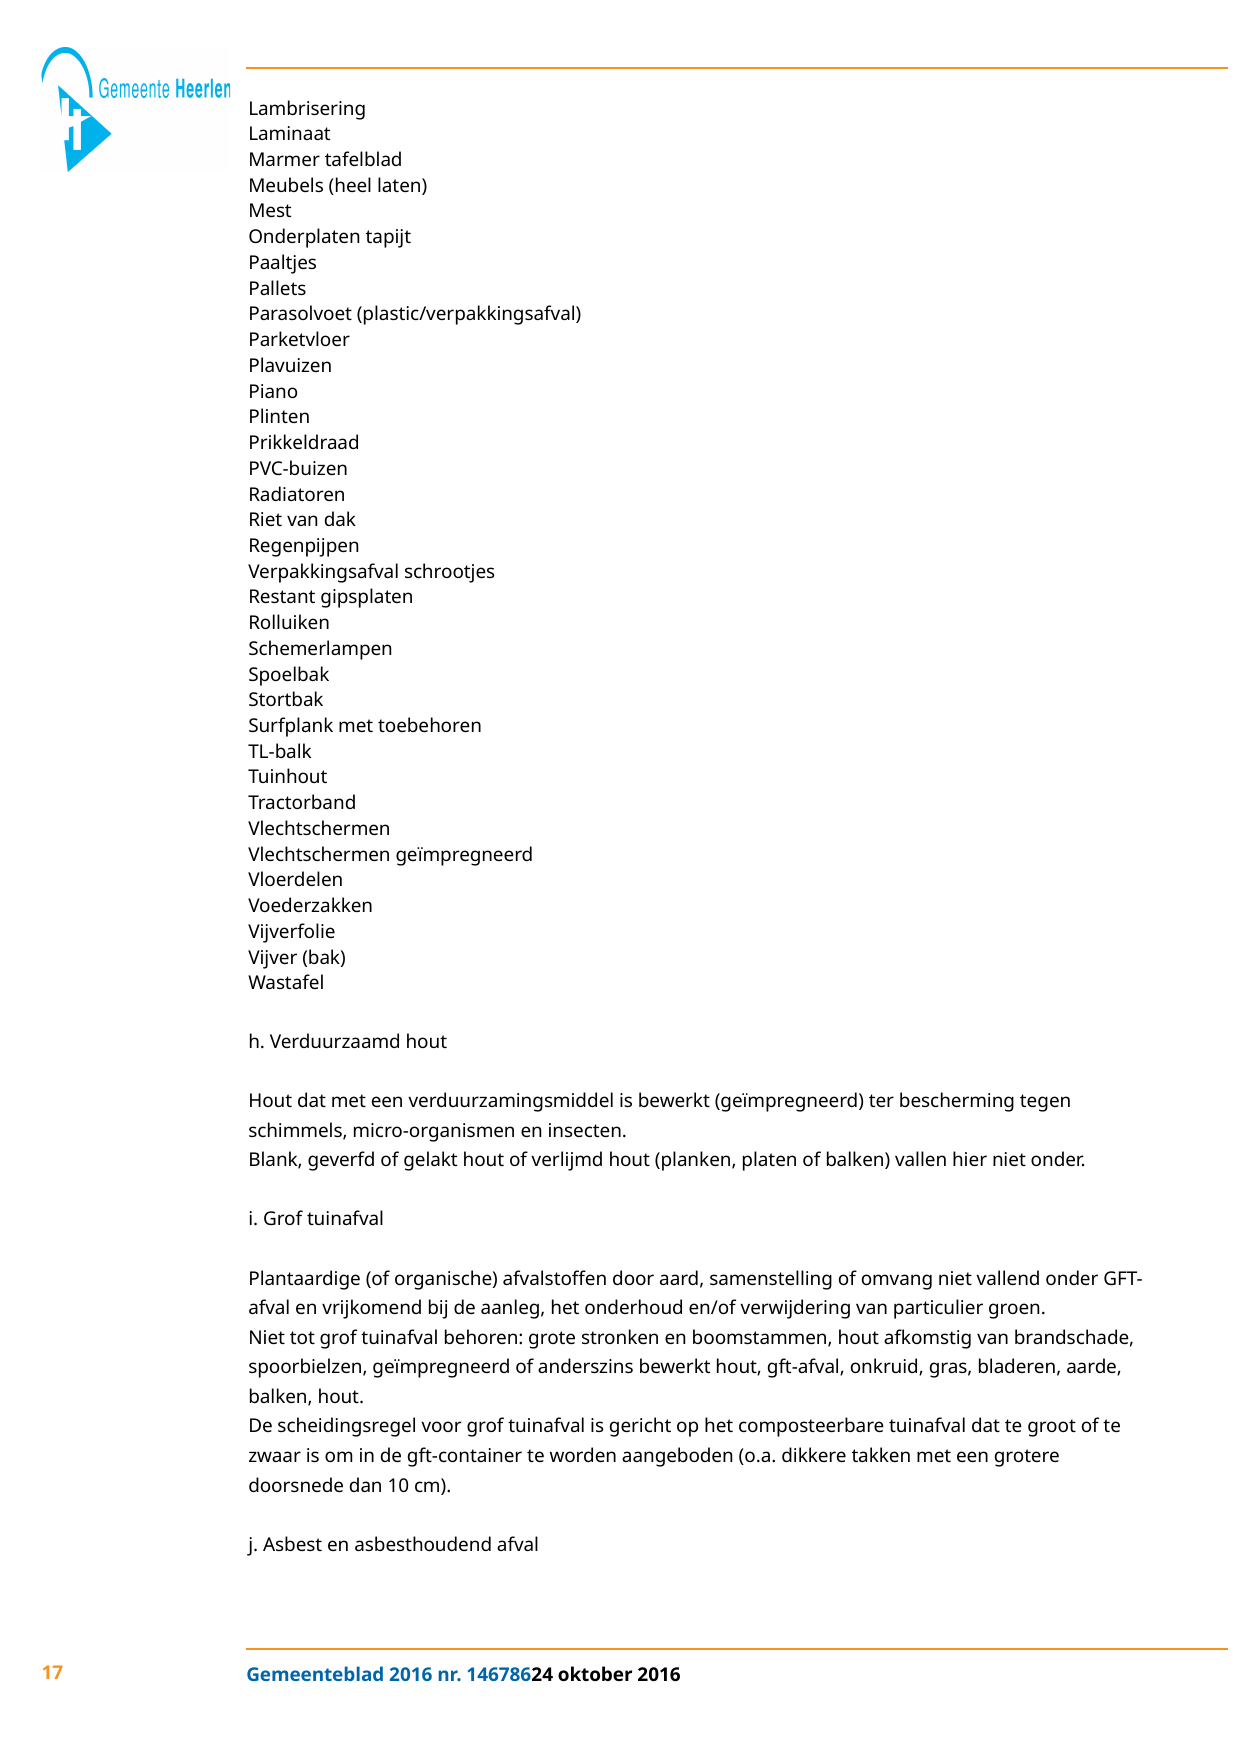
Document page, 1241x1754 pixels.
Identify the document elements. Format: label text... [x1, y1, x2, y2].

text Plantaardige (of organische) afvalstoffen door aard, samenstelling of omvang niet vallend onder GFT-afval en vrijkomend bij de aanleg, het onderhoud en/of verwijdering van particulier groen. [248, 1265, 1152, 1320]
table_cell Onderplaten tapijt [248, 224, 792, 249]
table_cell Tuinhout [248, 764, 792, 789]
table_cell Regenpijpen [248, 532, 792, 558]
table_cell [792, 146, 1152, 172]
table_cell Restant gipsplaten [248, 584, 792, 609]
text Blank, geverfd of gelakt hout of verlijmd hout (planken, platen of balken) vallen hier niet onder. [248, 1146, 1152, 1172]
table_cell [792, 481, 1152, 506]
table_cell Radiatoren [248, 481, 792, 506]
table_cell Lambrisering [248, 95, 792, 121]
table_cell [792, 172, 1152, 198]
table_cell Schemerlampen [248, 635, 792, 661]
table_cell [792, 404, 1152, 429]
table_cell [792, 301, 1152, 326]
table_cell Voederzakken [248, 893, 792, 918]
table_cell [792, 712, 1152, 738]
picture [41, 47, 231, 172]
table_cell [792, 378, 1152, 403]
table_cell Vlechtschermen [248, 815, 792, 841]
table_cell [792, 661, 1152, 687]
table_cell Vlechtschermen geïmpregneerd [248, 841, 792, 867]
table_cell [792, 249, 1152, 275]
table_cell [792, 506, 1152, 532]
table_cell Paaltjes [248, 249, 792, 275]
table_cell Stortbak [248, 687, 792, 712]
text Hout dat met een verduurzamingsmiddel is bewerkt (geïmpregneerd) ter bescherming tegen schimmels, micro-organismen en insecten. [248, 1087, 1152, 1143]
table_cell [792, 429, 1152, 455]
table_cell Pallets [248, 275, 792, 301]
table_cell [792, 121, 1152, 146]
table_cell [792, 687, 1152, 712]
table_cell Plavuizen [248, 352, 792, 378]
table_cell [792, 275, 1152, 301]
table_cell [792, 790, 1152, 815]
table_cell [792, 584, 1152, 609]
text i. Grof tuinafval [248, 1206, 1152, 1231]
table_cell Spoelbak [248, 661, 792, 687]
table_cell [792, 815, 1152, 841]
table_cell [792, 532, 1152, 558]
table_cell [792, 944, 1152, 969]
table_cell [792, 970, 1152, 995]
table_cell Riet van dak [248, 506, 792, 532]
table_cell Parketvloer [248, 326, 792, 352]
table_cell Laminaat [248, 121, 792, 146]
table_cell Prikkeldraad [248, 429, 792, 455]
table_cell Marmer tafelblad [248, 146, 792, 172]
table_cell Piano [248, 378, 792, 403]
table_cell [792, 198, 1152, 223]
table_cell [792, 893, 1152, 918]
table_cell TL-balk [248, 738, 792, 764]
table_cell [792, 326, 1152, 352]
table_cell Wastafel [248, 970, 792, 995]
table_cell Meubels (heel laten) [248, 172, 792, 198]
table_cell Parasolvoet (plastic/verpakkingsafval) [248, 301, 792, 326]
table_cell PVC-buizen [248, 455, 792, 481]
table_cell [792, 609, 1152, 635]
text Niet tot grof tuinafval behoren: grote stronken en boomstammen, hout afkomstig van brandschade, spoorbielzen, geïmpregneerd of anderszins bewerkt hout, gft-afval, onkruid, gras, bladeren, aarde, balken, hout. [248, 1324, 1152, 1409]
table_cell Vloerdelen [248, 867, 792, 892]
table_cell [792, 95, 1152, 121]
table_cell Mest [248, 198, 792, 223]
table_cell Vijver (bak) [248, 944, 792, 969]
table_cell [792, 918, 1152, 944]
table_cell Tractorband [248, 790, 792, 815]
table_cell [792, 867, 1152, 892]
table_cell [792, 224, 1152, 249]
table_cell [792, 738, 1152, 764]
table_cell [792, 352, 1152, 378]
table_cell [792, 841, 1152, 867]
table_cell [792, 635, 1152, 661]
table_cell [792, 455, 1152, 481]
table_cell [792, 558, 1152, 584]
table_cell Vijverfolie [248, 918, 792, 944]
text j. Asbest en asbesthoudend afval [248, 1531, 1152, 1557]
table_cell Verpakkingsafval schrootjes [248, 558, 792, 584]
table_cell Rolluiken [248, 609, 792, 635]
text h. Verduurzaamd hout [248, 1028, 1152, 1054]
picture [41, 47, 58, 70]
table_cell Surfplank met toebehoren [248, 712, 792, 738]
table_cell [792, 764, 1152, 789]
table_cell Plinten [248, 404, 792, 429]
text De scheidingsregel voor grof tuinafval is gericht op het composteerbare tuinafval dat te groot of te zwaar is om in de gft-container te worden aangeboden (o.a. dikkere takken met een grotere doorsnede dan 10 cm). [248, 1413, 1152, 1498]
